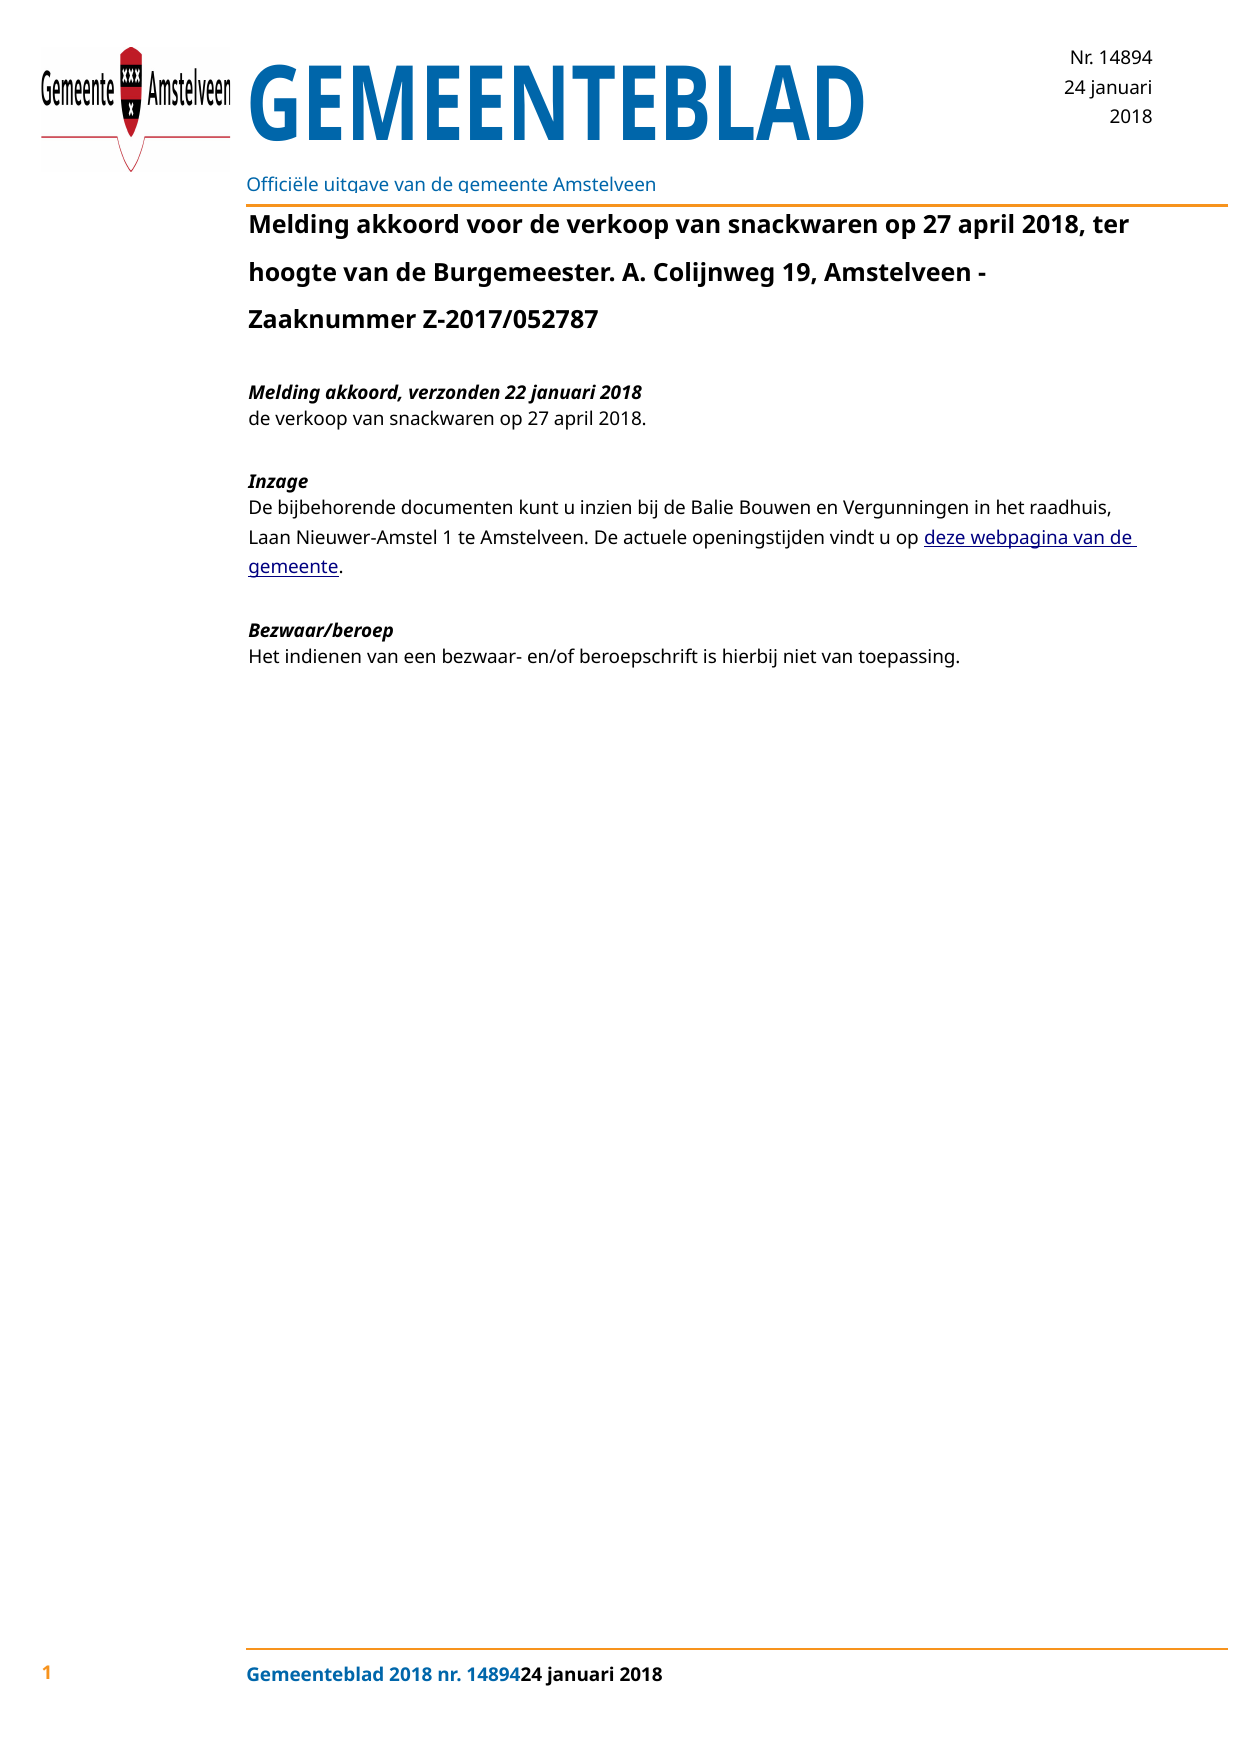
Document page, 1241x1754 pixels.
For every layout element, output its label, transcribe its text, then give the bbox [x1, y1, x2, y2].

text Inzage [248, 469, 1152, 494]
text Melding akkoord, verzonden 22 januari 2018 [248, 379, 1152, 405]
picture [41, 47, 231, 172]
text Bezwaar/beroep [248, 618, 1152, 643]
text Het indienen van een bezwaar- en/of beroepschrift is hierbij niet van toepassing. [248, 643, 1152, 669]
text Melding akkoord voor de verkoop van snackwaren op 27 april 2018, ter hoogte van de Burgemeester. A. Colijnweg 19, Amstelveen - Zaaknummer Z-2017/052787 [248, 207, 1152, 336]
text de verkoop van snackwaren op 27 april 2018. [248, 405, 1152, 431]
text De bijbehorende documenten kunt u inzien bij de Balie Bouwen en Vergunningen in het raadhuis, Laan Nieuwer-Amstel 1 te Amstelveen. De actuele openingstijden vindt u op deze webpagina van de gemeente. [248, 494, 1152, 579]
